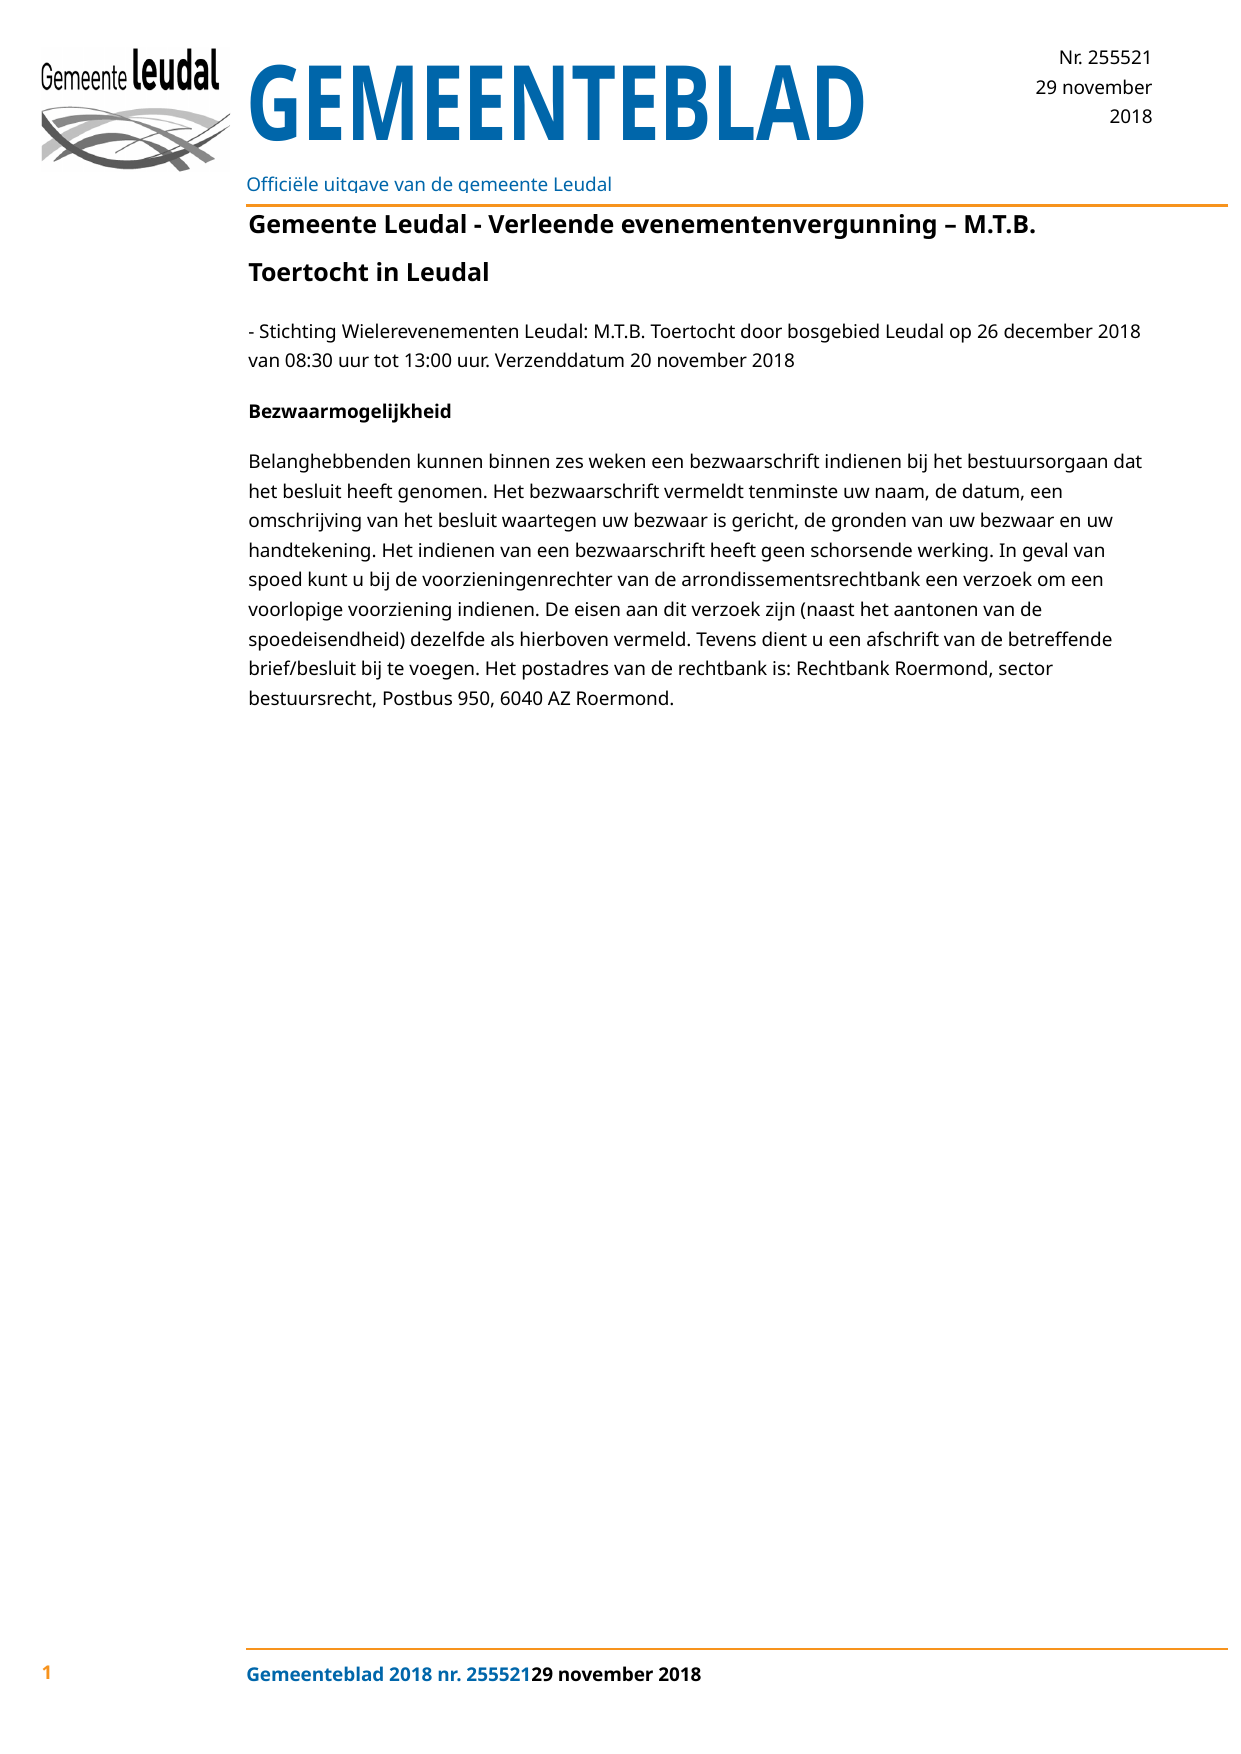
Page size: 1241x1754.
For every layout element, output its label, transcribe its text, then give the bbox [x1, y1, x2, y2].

text Gemeente Leudal - Verleende evenementenvergunning – M.T.B. Toertocht in Leudal [248, 207, 1152, 288]
picture [41, 47, 231, 172]
text - Stichting Wielerevenementen Leudal: M.T.B. Toertocht door bosgebied Leudal op 26 december 2018 van 08:30 uur tot 13:00 uur. Verzenddatum 20 november 2018 [248, 318, 1152, 373]
text Belanghebbenden kunnen binnen zes weken een bezwaarschrift indienen bij het bestuursorgaan dat het besluit heeft genomen. Het bezwaarschrift vermeldt tenminste uw naam, de datum, een omschrijving van het besluit waartegen uw bezwaar is gericht, de gronden van uw bezwaar en uw handtekening. Het indienen van een bezwaarschrift heeft geen schorsende werking. In geval van spoed kunt u bij de voorzieningenrechter van de arrondissementsrechtbank een verzoek om een voorlopige voorziening indienen. De eisen aan dit verzoek zijn (naast het aantonen van de spoedeisendheid) dezelfde als hierboven vermeld. Tevens dient u een afschrift van de betreffende brief/besluit bij te voegen. Het postadres van de rechtbank is: Rechtbank Roermond, sector bestuursrecht, Postbus 950, 6040 AZ Roermond. [248, 448, 1152, 711]
text Bezwaarmogelijkheid [248, 398, 1152, 424]
